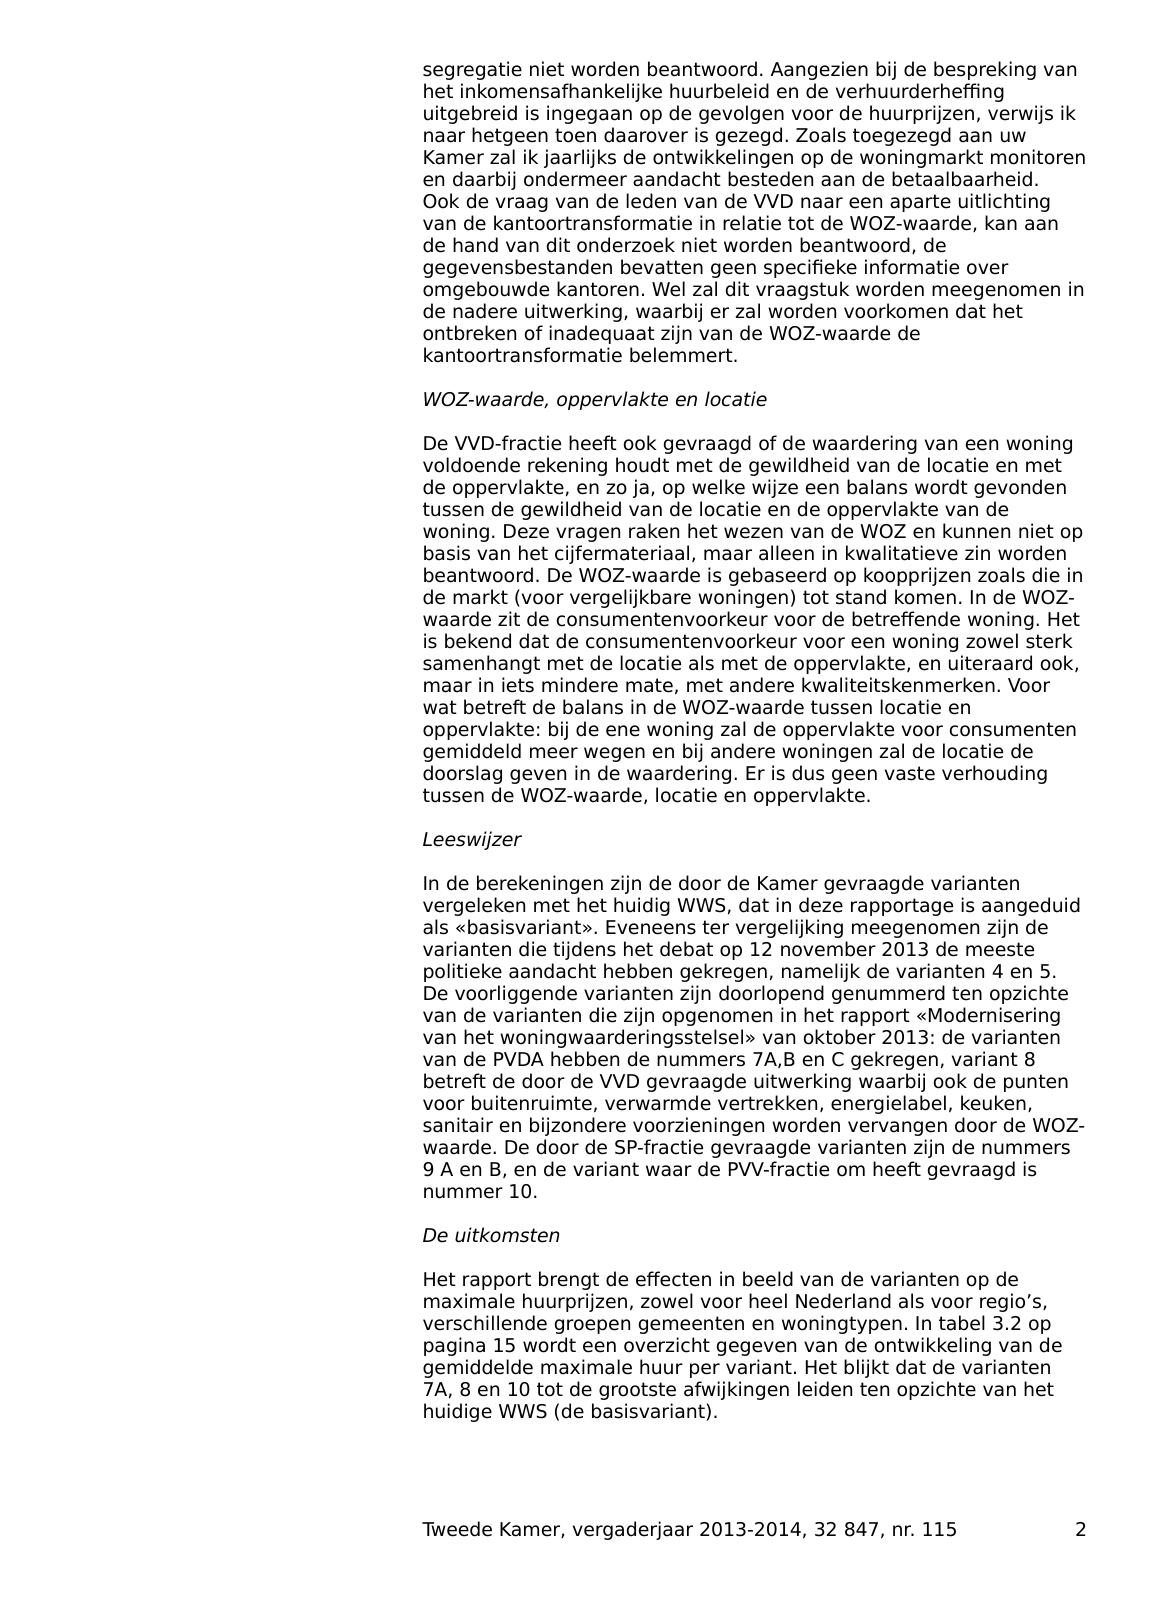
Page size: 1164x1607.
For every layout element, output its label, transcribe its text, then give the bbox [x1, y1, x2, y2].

subtitle WOZ-waarde, oppervlakte en locatie [422, 389, 1087, 411]
subtitle De uitkomsten [422, 1225, 1087, 1247]
text Ook de vraag van de leden van de VVD naar een aparte uitlichting van de kantoortransformatie in relatie tot de WOZ-waarde, kan aan de hand van dit onderzoek niet worden beantwoord, de gegevensbestanden bevatten geen specifieke informatie over omgebouwde kantoren. Wel zal dit vraagstuk worden meegenomen in de nadere uitwerking, waarbij er zal worden voorkomen dat het ontbreken of inadequaat zijn van de WOZ-waarde de kantoortransformatie belemmert. [422, 191, 1087, 367]
subtitle Leeswijzer [422, 829, 1087, 851]
text In de berekeningen zijn de door de Kamer gevraagde varianten vergeleken met het huidig WWS, dat in deze rapportage is aangeduid als «basisvariant». Eveneens ter vergelijking meegenomen zijn de varianten die tijdens het debat op 12 november 2013 de meeste politieke aandacht hebben gekregen, namelijk de varianten 4 en 5. De voorliggende varianten zijn doorlopend genummerd ten opzichte van de varianten die zijn opgenomen in het rapport «Modernisering van het woningwaarderingsstelsel» van oktober 2013: de varianten van de PVDA hebben de nummers 7A,B en C gekregen, variant 8 betreft de door de VVD gevraagde uitwerking waarbij ook de punten voor buitenruimte, verwarmde vertrekken, energielabel, keuken, sanitair en bijzondere voorzieningen worden vervangen door de WOZ-waarde. De door de SP-fractie gevraagde varianten zijn de nummers 9 A en B, en de variant waar de PVV-fractie om heeft gevraagd is nummer 10. [422, 873, 1087, 1203]
text De VVD-fractie heeft ook gevraagd of de waardering van een woning voldoende rekening houdt met de gewildheid van de locatie en met de oppervlakte, en zo ja, op welke wijze een balans wordt gevonden tussen de gewildheid van de locatie en de oppervlakte van de woning. Deze vragen raken het wezen van de WOZ en kunnen niet op basis van het cijfermateriaal, maar alleen in kwalitatieve zin worden beantwoord. De WOZ-waarde is gebaseerd op koopprijzen zoals die in de markt (voor vergelijkbare woningen) tot stand komen. In de WOZ-waarde zit de consumentenvoorkeur voor de betreffende woning. Het is bekend dat de consumentenvoorkeur voor een woning zowel sterk samenhangt met de locatie als met de oppervlakte, en uiteraard ook, maar in iets mindere mate, met andere kwaliteitskenmerken. Voor wat betreft de balans in de WOZ-waarde tussen locatie en oppervlakte: bij de ene woning zal de oppervlakte voor consumenten gemiddeld meer wegen en bij andere woningen zal de locatie de doorslag geven in de waardering. Er is dus geen vaste verhouding tussen de WOZ-waarde, locatie en oppervlakte. [422, 433, 1087, 807]
text Het rapport brengt de effecten in beeld van de varianten op de maximale huurprijzen, zowel voor heel Nederland als voor regio’s, verschillende groepen gemeenten en woningtypen. In tabel 3.2 op pagina 15 wordt een overzicht gegeven van de ontwikkeling van de gemiddelde maximale huur per variant. Het blijkt dat de varianten 7A, 8 en 10 tot de grootste afwijkingen leiden ten opzichte van het huidige WWS (de basisvariant). [422, 1269, 1087, 1423]
text segregatie niet worden beantwoord. Aangezien bij de bespreking van het inkomensafhankelijke huurbeleid en de verhuurderheffing uitgebreid is ingegaan op de gevolgen voor de huurprijzen, verwijs ik naar hetgeen toen daarover is gezegd. Zoals toegezegd aan uw Kamer zal ik jaarlijks de ontwikkelingen op de woningmarkt monitoren en daarbij ondermeer aandacht besteden aan de betaalbaarheid. [422, 59, 1087, 191]
